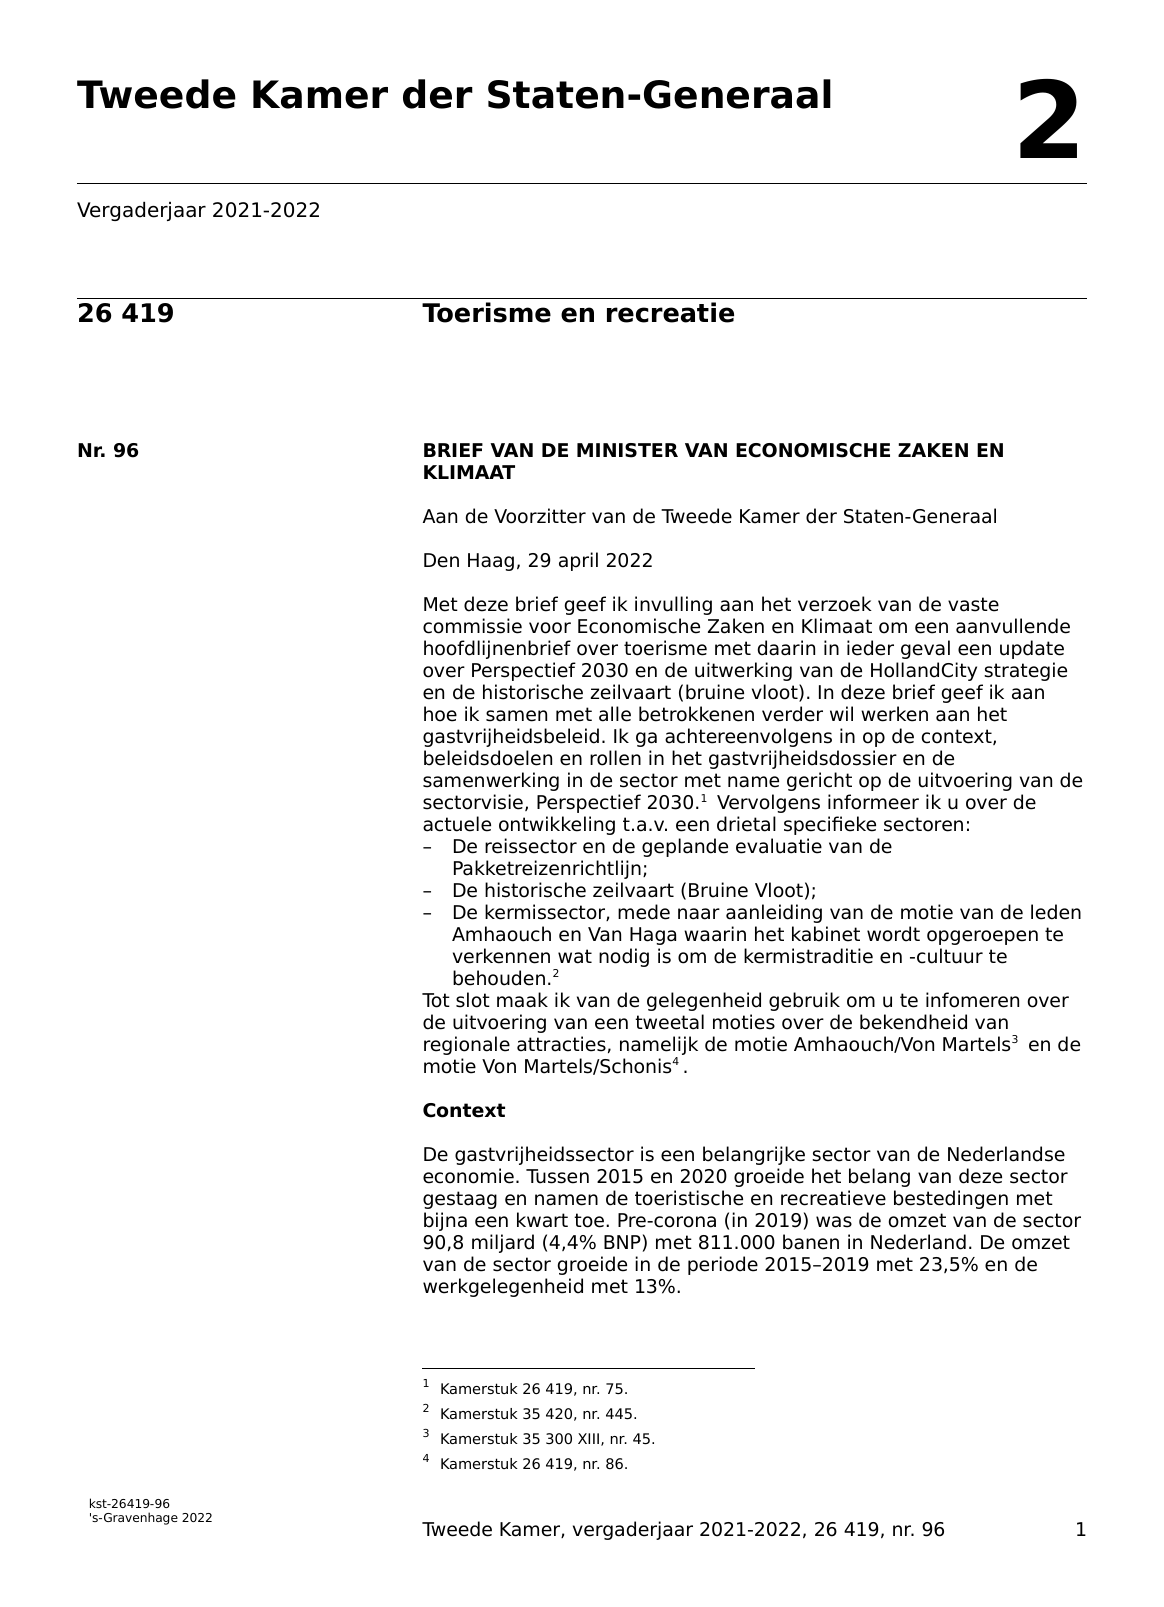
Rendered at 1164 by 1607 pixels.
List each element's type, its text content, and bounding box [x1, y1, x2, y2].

text Tot slot maak ik van de gelegenheid gebruik om u te infomeren over de uitvoering van een tweetal moties over de bekendheid van regionale attracties, namelijk de motie Amhaouch/Von Martels en de motie Von Martels/Schonis. [422, 990, 1087, 1078]
text Met deze brief geef ik invulling aan het verzoek van de vaste commissie voor Economische Zaken en Klimaat om een aanvullende hoofdlijnenbrief over toerisme met daarin in ieder geval een update over Perspectief 2030 en de uitwerking van de HollandCity strategie en de historische zeilvaart (bruine vloot). In deze brief geef ik aan hoe ik samen met alle betrokkenen verder wil werken aan het gastvrijheidsbeleid. Ik ga achtereenvolgens in op de context, beleidsdoelen en rollen in het gastvrijheidsdossier en de samenwerking in de sector met name gericht op de uitvoering van de sectorvisie, Perspectief 2030. Vervolgens informeer ik u over de actuele ontwikkeling t.a.v. een drietal specifieke sectoren: [422, 594, 1087, 836]
text – De kermissector, mede naar aanleiding van de motie van de leden Amhaouch en Van Haga waarin het kabinet wordt opgeroepen te verkennen wat nodig is om de kermistraditie en -cultuur te behouden. [422, 902, 1087, 990]
table_header Tweede Kamer der Staten-Generaal [77, 59, 886, 183]
text Kamerstuk 35 420, nr. 445. [422, 1402, 1087, 1424]
text – De reissector en de geplande evaluatie van de Pakketreizenrichtlijn; [422, 836, 1087, 880]
subtitle Context [422, 1100, 1087, 1122]
text Kamerstuk 26 419, nr. 75. [422, 1377, 1087, 1399]
table_cell Vergaderjaar 2021-2022 [77, 184, 1087, 298]
text Den Haag, 29 april 2022 [422, 550, 1087, 572]
text De gastvrijheidssector is een belangrijke sector van de Nederlandse economie. Tussen 2015 en 2020 groeide het belang van deze sector gestaag en namen de toeristische en recreatieve bestedingen met bijna een kwart toe. Pre-corona (in 2019) was de omzet van de sector 90,8 miljard (4,4% BNP) met 811.000 banen in Nederland. De omzet van de sector groeide in de periode 2015–2019 met 23,5% en de werkgelegenheid met 13%. [422, 1144, 1087, 1298]
text Kamerstuk 35 300 XIII, nr. 45. [422, 1427, 1087, 1449]
text 's-Gravenhage 2022 [88, 1511, 323, 1525]
text Aan de Voorzitter van de Tweede Kamer der Staten-Generaal [422, 506, 1087, 528]
subtitle 26 419 Toerisme en recreatie [77, 299, 1087, 329]
text kst-26419-96 [88, 1497, 323, 1511]
table_header 2 [886, 59, 1087, 183]
subtitle Nr. 96 BRIEF VAN DE MINISTER VAN ECONOMISCHE ZAKEN EN KLIMAAT [77, 440, 1087, 484]
text Kamerstuk 26 419, nr. 86. [422, 1452, 1087, 1474]
text – De historische zeilvaart (Bruine Vloot); [422, 880, 1087, 902]
